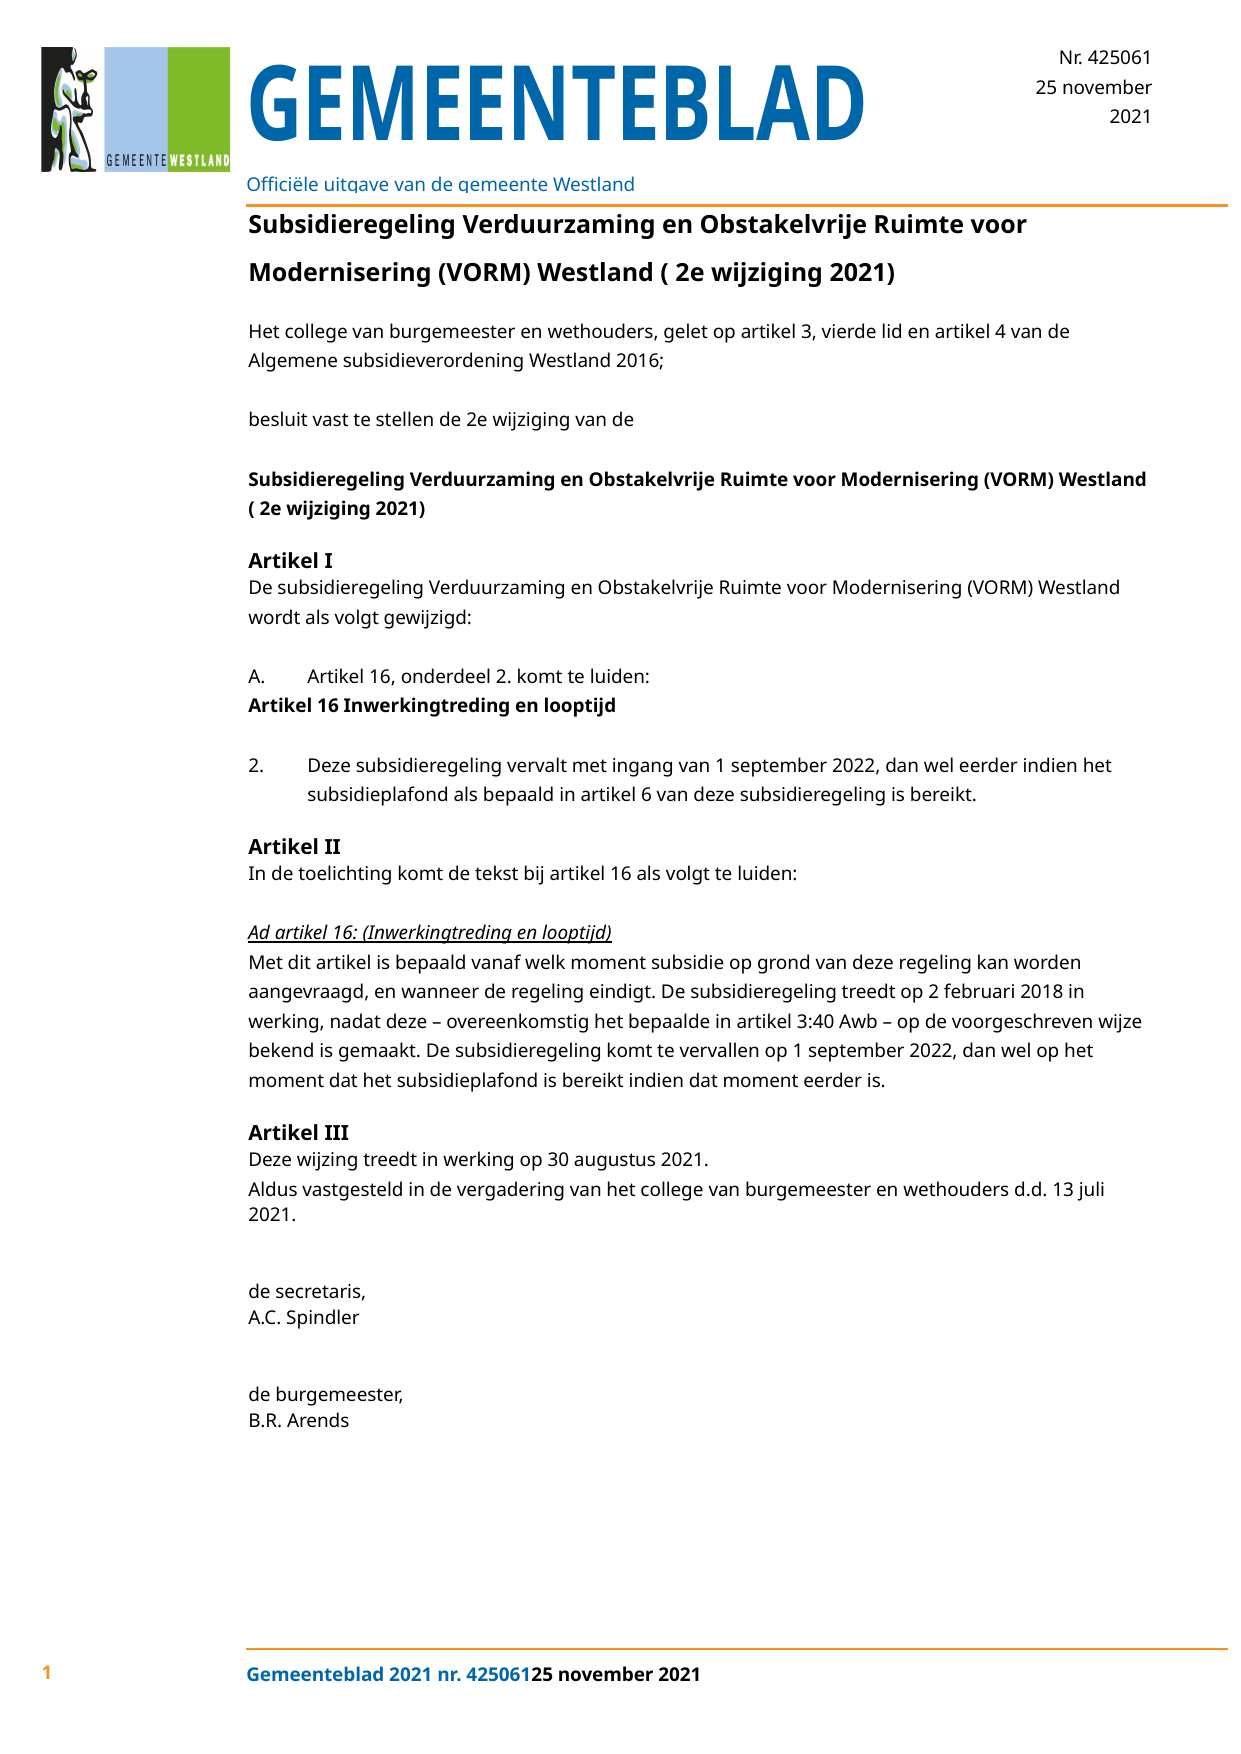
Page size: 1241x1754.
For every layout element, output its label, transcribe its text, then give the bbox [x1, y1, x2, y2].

text de burgemeester, [248, 1382, 1152, 1407]
list Deze subsidieregeling vervalt met ingang van 1 september 2022, dan wel eerder indien het subsidieplafond als bepaald in artikel 6 van deze subsidieregeling is bereikt. [248, 752, 1152, 807]
text de secretaris, [248, 1279, 1152, 1304]
text Deze wijzing treedt in werking op 30 augustus 2021. [248, 1146, 1152, 1172]
text Subsidieregeling Verduurzaming en Obstakelvrije Ruimte voor Modernisering (VORM) Westland ( 2e wijziging 2021) [248, 207, 1152, 288]
text besluit vast te stellen de 2e wijziging van de [248, 407, 1152, 432]
text Artikel III [248, 1118, 1152, 1146]
text A.C. Spindler [248, 1304, 1152, 1330]
picture [41, 47, 231, 172]
text Subsidieregeling Verduurzaming en Obstakelvrije Ruimte voor Modernisering (VORM) Westland ( 2e wijziging 2021) [248, 466, 1152, 521]
text Met dit artikel is bepaald vanaf welk moment subsidie op grond van deze regeling kan worden aangevraagd, en wanneer de regeling eindigt. De subsidieregeling treedt op 2 februari 2018 in werking, nadat deze – overeenkomstig het bepaalde in artikel 3:40 Awb – op de voorgeschreven wijze bekend is gemaakt. De subsidieregeling komt te vervallen op 1 september 2022, dan wel op het moment dat het subsidieplafond is bereikt indien dat moment eerder is. [248, 949, 1152, 1093]
text In de toelichting komt de tekst bij artikel 16 als volgt te luiden: [248, 860, 1152, 886]
text Artikel I [248, 546, 1152, 574]
text Het college van burgemeester en wethouders, gelet op artikel 3, vierde lid en artikel 4 van de Algemene subsidieverordening Westland 2016; [248, 318, 1152, 373]
text Artikel II [248, 832, 1152, 860]
text De subsidieregeling Verduurzaming en Obstakelvrije Ruimte voor Modernisering (VORM) Westland wordt als volgt gewijzigd: [248, 574, 1152, 629]
text Artikel 16 Inwerkingtreding en looptijd [248, 693, 1152, 718]
list Artikel 16, onderdeel 2. komt te luiden: [248, 663, 1152, 689]
text Aldus vastgesteld in de vergadering van het college van burgemeester en wethouders d.d. 13 juli 2021. [248, 1176, 1152, 1227]
text Ad artikel 16: (Inwerkingtreding en looptijd) [248, 919, 1152, 945]
text B.R. Arends [248, 1407, 1152, 1433]
